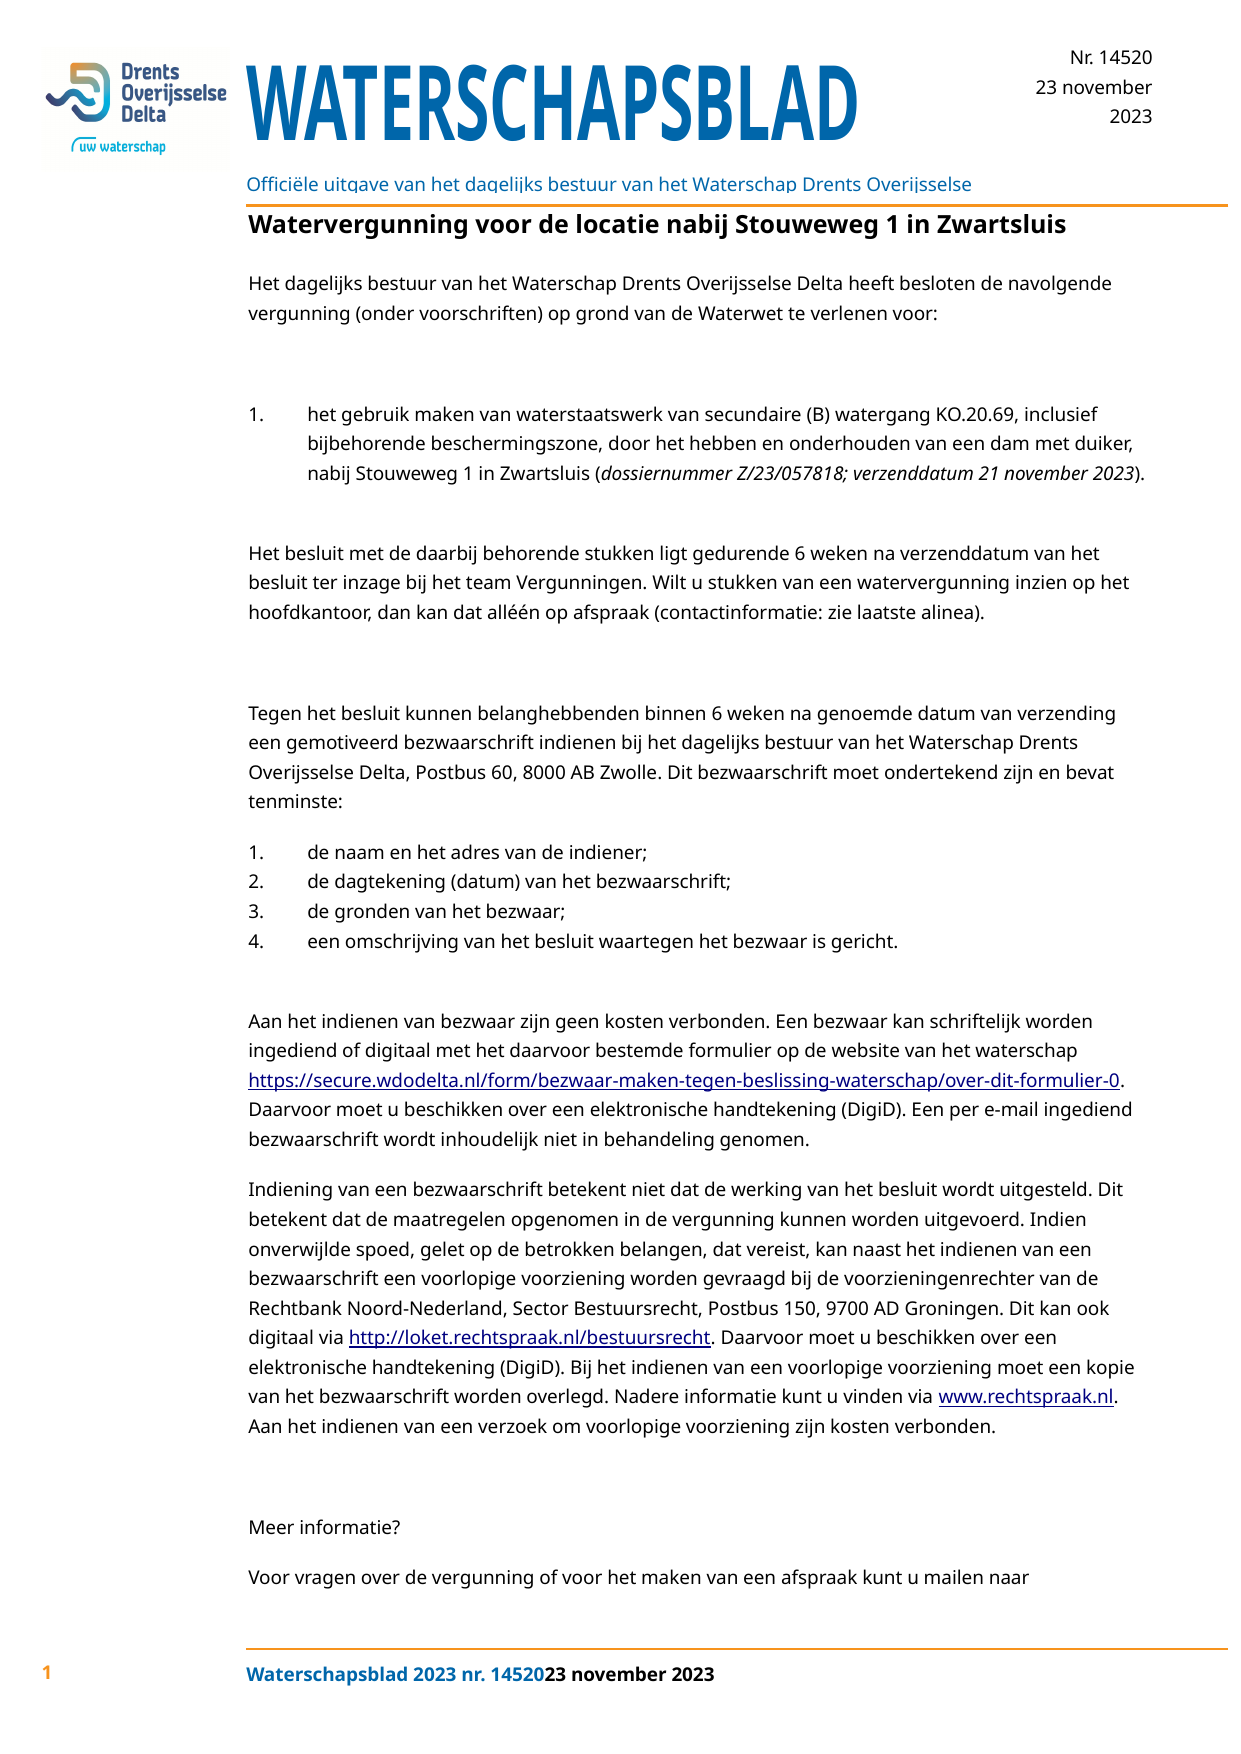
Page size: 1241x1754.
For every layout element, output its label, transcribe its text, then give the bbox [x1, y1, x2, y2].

text Indiening van een bezwaarschrift betekent niet dat de werking van het besluit wordt uitgesteld. Dit betekent dat de maatregelen opgenomen in de vergunning kunnen worden uitgevoerd. Indien onverwijlde spoed, gelet op de betrokken belangen, dat vereist, kan naast het indienen van een bezwaarschrift een voorlopige voorziening worden gevraagd bij de voorzieningenrechter van de Rechtbank Noord-Nederland, Sector Bestuursrecht, Postbus 150, 9700 AD Groningen. Dit kan ook digitaal via http://loket.rechtspraak.nl/bestuursrecht. Daarvoor moet u beschikken over een elektronische handtekening (DigiD). Bij het indienen van een voorlopige voorziening moet een kopie van het bezwaarschrift worden overlegd. Nadere informatie kunt u vinden via www.rechtspraak.nl. Aan het indienen van een verzoek om voorlopige voorziening zijn kosten verbonden. [248, 1177, 1152, 1439]
text Meer informatie? [248, 1514, 1152, 1540]
list de naam en het adres van de indiener; [248, 839, 1152, 865]
picture [41, 47, 231, 172]
text Het dagelijks bestuur van het Waterschap Drents Overijsselse Delta heeft besloten de navolgende vergunning (onder voorschriften) op grond van de Waterwet te verlenen voor: [248, 270, 1152, 326]
list een omschrijving van het besluit waartegen het bezwaar is gericht. [248, 928, 1152, 953]
list de dagtekening (datum) van het bezwaarschrift; [248, 869, 1152, 894]
text Tegen het besluit kunnen belanghebbenden binnen 6 weken na genoemde datum van verzending een gemotiveerd bezwaarschrift indienen bij het dagelijks bestuur van het Waterschap Drents Overijsselse Delta, Postbus 60, 8000 AB Zwolle. Dit bezwaarschrift moet ondertekend zijn en bevat tenminste: [248, 700, 1152, 814]
text Voor vragen over de vergunning of voor het maken van een afspraak kunt u mailen naar [248, 1564, 1152, 1590]
text Aan het indienen van bezwaar zijn geen kosten verbonden. Een bezwaar kan schriftelijk worden ingediend of digitaal met het daarvoor bestemde formulier op de website van het waterschap https://secure.wdodelta.nl/form/bezwaar-maken-tegen-beslissing-waterschap/over-dit-formulier-0. Daarvoor moet u beschikken over een elektronische handtekening (DigiD). Een per e-mail ingediend bezwaarschrift wordt inhoudelijk niet in behandeling genomen. [248, 1008, 1152, 1152]
list het gebruik maken van waterstaatswerk van secundaire (B) watergang KO.20.69, inclusief bijbehorende beschermingszone, door het hebben en onderhouden van een dam met duiker, nabij Stouweweg 1 in Zwartsluis (dossiernummer Z/23/057818; verzenddatum 21 november 2023). [248, 401, 1152, 486]
text Watervergunning voor de locatie nabij Stouweweg 1 in Zwartsluis [248, 207, 1152, 241]
text Het besluit met de daarbij behorende stukken ligt gedurende 6 weken na verzenddatum van het besluit ter inzage bij het team Vergunningen. Wilt u stukken van een watervergunning inzien op het hoofdkantoor, dan kan dat alléén op afspraak (contactinformatie: zie laatste alinea). [248, 540, 1152, 625]
list de gronden van het bezwaar; [248, 898, 1152, 924]
